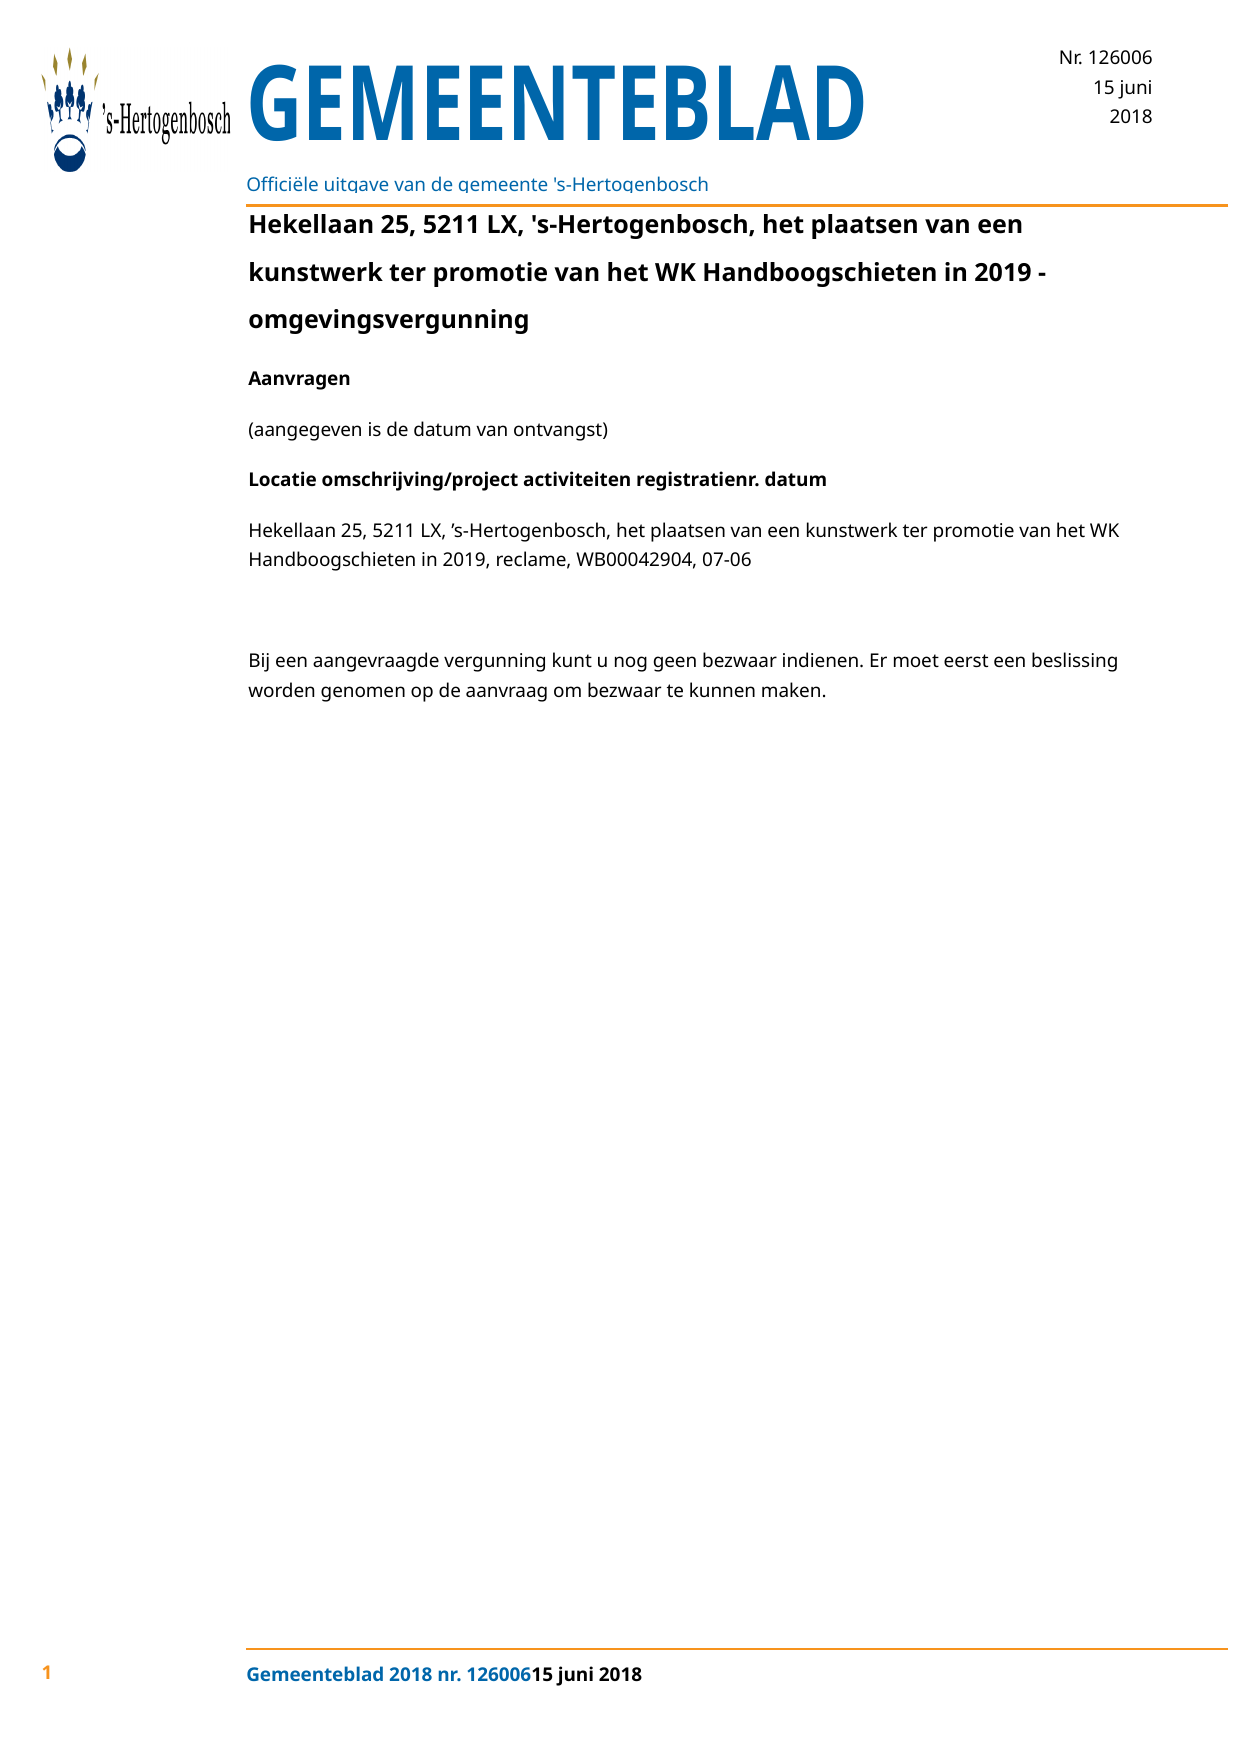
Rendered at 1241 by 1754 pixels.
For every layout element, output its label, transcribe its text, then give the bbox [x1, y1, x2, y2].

text (aangegeven is de datum van ontvangst) [248, 416, 1152, 442]
text Hekellaan 25, 5211 LX, ’s-Hertogenbosch, het plaatsen van een kunstwerk ter promotie van het WK Handboogschieten in 2019, reclame, WB00042904, 07-06 [248, 517, 1152, 572]
picture [41, 47, 231, 172]
text Aanvragen [248, 366, 1152, 391]
text Hekellaan 25, 5211 LX, 's-Hertogenbosch, het plaatsen van een kunstwerk ter promotie van het WK Handboogschieten in 2019 - omgevingsvergunning [248, 207, 1152, 336]
text Bij een aangevraagde vergunning kunt u nog geen bezwaar indienen. Er moet eerst een beslissing worden genomen op de aanvraag om bezwaar te kunnen maken. [248, 647, 1152, 702]
text Locatie omschrijving/project activiteiten registratienr. datum [248, 466, 1152, 492]
